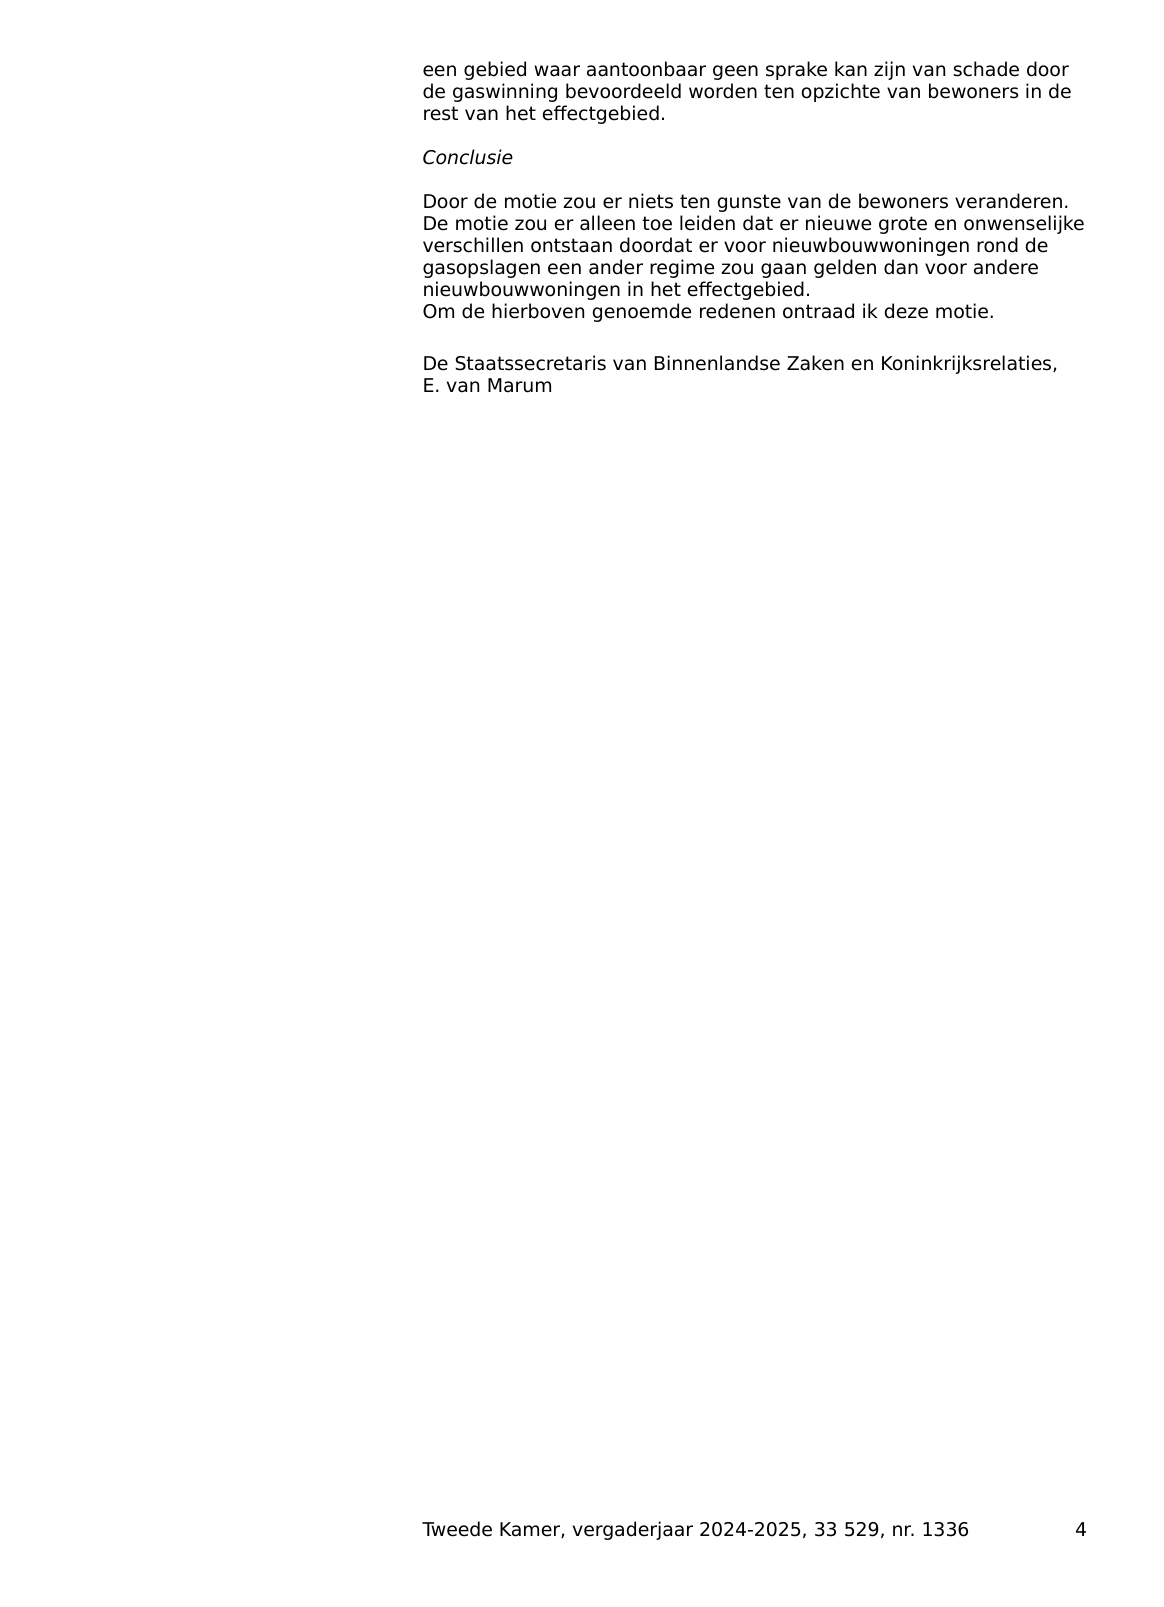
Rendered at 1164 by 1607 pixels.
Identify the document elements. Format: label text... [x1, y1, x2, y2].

subtitle Conclusie [422, 147, 1087, 169]
text De Staatssecretaris van Binnenlandse Zaken en Koninkrijksrelaties, E. van Marum [422, 353, 1087, 397]
text Door de motie zou er niets ten gunste van de bewoners veranderen. De motie zou er alleen toe leiden dat er nieuwe grote en onwenselijke verschillen ontstaan doordat er voor nieuwbouwwoningen rond de gasopslagen een ander regime zou gaan gelden dan voor andere nieuwbouwwoningen in het effectgebied. [422, 191, 1087, 301]
text Om de hierboven genoemde redenen ontraad ik deze motie. [422, 301, 1087, 323]
text een gebied waar aantoonbaar geen sprake kan zijn van schade door de gaswinning bevoordeeld worden ten opzichte van bewoners in de rest van het effectgebied. [422, 59, 1087, 125]
